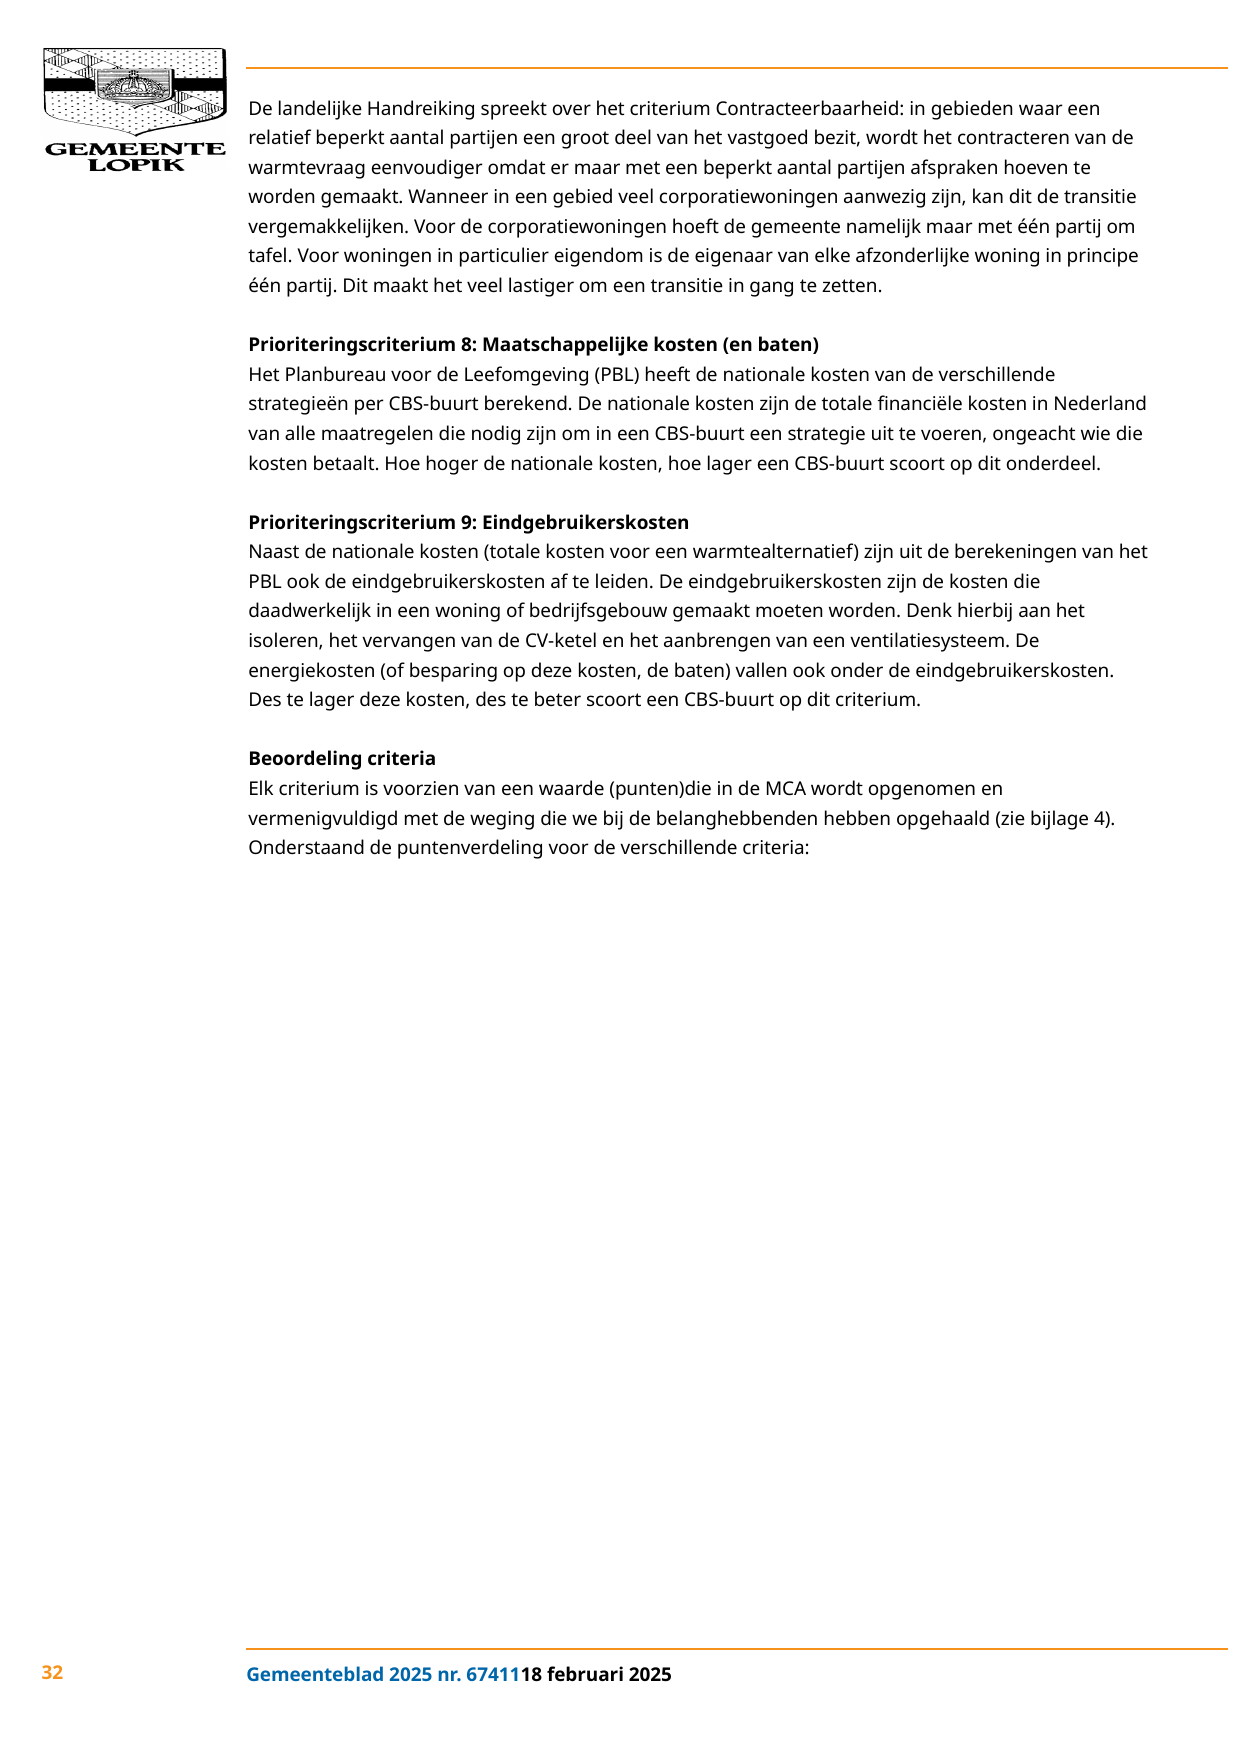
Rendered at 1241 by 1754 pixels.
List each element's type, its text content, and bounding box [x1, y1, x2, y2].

picture [41, 47, 231, 172]
text Beoordeling criteria [248, 746, 1152, 771]
text De landelijke Handreiking spreekt over het criterium Contracteerbaarheid: in gebieden waar een relatief beperkt aantal partijen een groot deel van het vastgoed bezit, wordt het contracteren van de warmtevraag eenvoudiger omdat er maar met een beperkt aantal partijen afspraken hoeven te worden gemaakt. Wanneer in een gebied veel corporatiewoningen aanwezig zijn, kan dit de transitie vergemakkelijken. Voor de corporatiewoningen hoeft de gemeente namelijk maar met één partij om tafel. Voor woningen in particulier eigendom is de eigenaar van elke afzonderlijke woning in principe één partij. Dit maakt het veel lastiger om een transitie in gang te zetten. [248, 95, 1152, 298]
text Het Planbureau voor de Leefomgeving (PBL) heeft de nationale kosten van de verschillende strategieën per CBS-buurt berekend. De nationale kosten zijn de totale financiële kosten in Nederland van alle maatregelen die nodig zijn om in een CBS-buurt een strategie uit te voeren, ongeacht wie die kosten betaalt. Hoe hoger de nationale kosten, hoe lager een CBS-buurt scoort op dit onderdeel. [248, 361, 1152, 476]
text Elk criterium is voorzien van een waarde (punten)die in de MCA wordt opgenomen en vermenigvuldigd met de weging die we bij de belanghebbenden hebben opgehaald (zie bijlage 4). Onderstaand de puntenverdeling voor de verschillende criteria: [248, 775, 1152, 860]
text Naast de nationale kosten (totale kosten voor een warmtealternatief) zijn uit de berekeningen van het PBL ook de eindgebruikerskosten af te leiden. De eindgebruikerskosten zijn de kosten die daadwerkelijk in een woning of bedrijfsgebouw gemaakt moeten worden. Denk hierbij aan het isoleren, het vervangen van de CV-ketel en het aanbrengen van een ventilatiesysteem. De energiekosten (of besparing op deze kosten, de baten) vallen ook onder de eindgebruikerskosten. Des te lager deze kosten, des te beter scoort een CBS-buurt op dit criterium. [248, 538, 1152, 712]
text Prioriteringscriterium 8: Maatschappelijke kosten (en baten) [248, 331, 1152, 357]
text Prioriteringscriterium 9: Eindgebruikerskosten [248, 509, 1152, 535]
